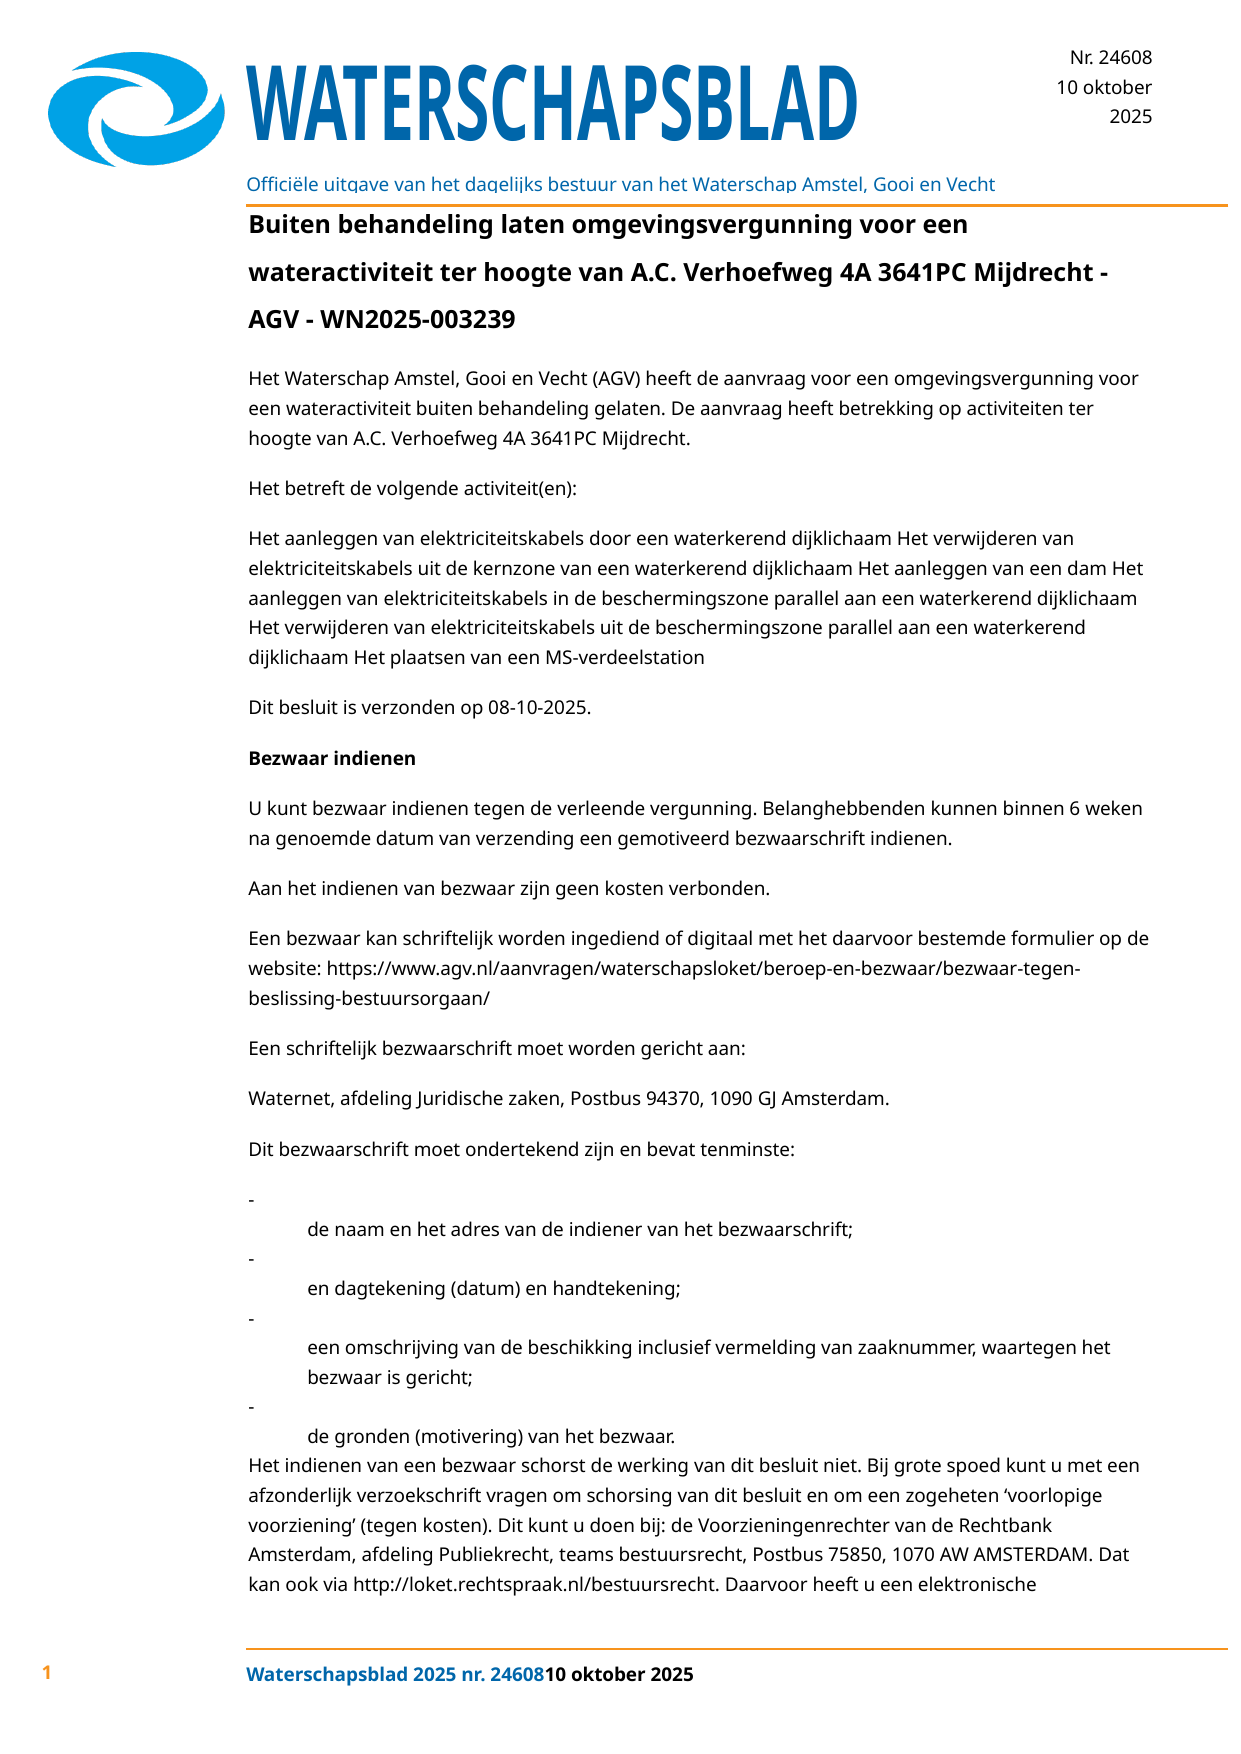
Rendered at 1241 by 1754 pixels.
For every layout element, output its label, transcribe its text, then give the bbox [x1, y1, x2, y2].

list de naam en het adres van de indiener van het bezwaarschrift; [248, 1216, 1152, 1242]
text Aan het indienen van bezwaar zijn geen kosten verbonden. [248, 875, 1152, 901]
text Het indienen van een bezwaar schorst de werking van dit besluit niet. Bij grote spoed kunt u met een afzonderlijk verzoekschrift vragen om schorsing van dit besluit en om een zogeheten ‘voorlopige voorziening’ (tegen kosten). Dit kunt u doen bij: de Voorzieningenrechter van de Rechtbank Amsterdam, afdeling Publiekrecht, teams bestuursrecht, Postbus 75850, 1070 AW AMSTERDAM. Dat kan ook via http://loket.rechtspraak.nl/bestuursrecht. Daarvoor heeft u een elektronische [248, 1453, 1152, 1597]
list een omschrijving van de beschikking inclusief vermelding van zaaknummer, waartegen het bezwaar is gericht; [248, 1334, 1152, 1389]
list en dagtekening (datum) en handtekening; [248, 1275, 1152, 1301]
text Het aanleggen van elektriciteitskabels door een waterkerend dijklichaam Het verwijderen van elektriciteitskabels uit de kernzone van een waterkerend dijklichaam Het aanleggen van een dam Het aanleggen van elektriciteitskabels in de beschermingszone parallel aan een waterkerend dijklichaam Het verwijderen van elektriciteitskabels uit de beschermingszone parallel aan een waterkerend dijklichaam Het plaatsen van een MS-verdeelstation [248, 526, 1152, 669]
list de gronden (motivering) van het bezwaar. [248, 1423, 1152, 1449]
text Dit besluit is verzonden op 08-10-2025. [248, 694, 1152, 720]
picture [41, 47, 231, 172]
text U kunt bezwaar indienen tegen de verleende vergunning. Belanghebbenden kunnen binnen 6 weken na genoemde datum van verzending een gemotiveerd bezwaarschrift indienen. [248, 795, 1152, 850]
text Dit bezwaarschrift moet ondertekend zijn en bevat tenminste: [248, 1136, 1152, 1162]
text Bezwaar indienen [248, 745, 1152, 770]
text Het betreft de volgende activiteit(en): [248, 475, 1152, 501]
text Een schriftelijk bezwaarschrift moet worden gericht aan: [248, 1035, 1152, 1061]
text Het Waterschap Amstel, Gooi en Vecht (AGV) heeft de aanvraag voor een omgevingsvergunning voor een wateractiviteit buiten behandeling gelaten. De aanvraag heeft betrekking op activiteiten ter hoogte van A.C. Verhoefweg 4A 3641PC Mijdrecht. [248, 366, 1152, 450]
text Een bezwaar kan schriftelijk worden ingediend of digitaal met het daarvoor bestemde formulier op de website: https://www.agv.nl/aanvragen/waterschapsloket/beroep-en-bezwaar/bezwaar-tegen-beslissing-bestuursorgaan/ [248, 926, 1152, 1010]
text Buiten behandeling laten omgevingsvergunning voor een wateractiviteit ter hoogte van A.C. Verhoefweg 4A 3641PC Mijdrecht - AGV - WN2025-003239 [248, 207, 1152, 336]
text Waternet, afdeling Juridische zaken, Postbus 94370, 1090 GJ Amsterdam. [248, 1086, 1152, 1111]
